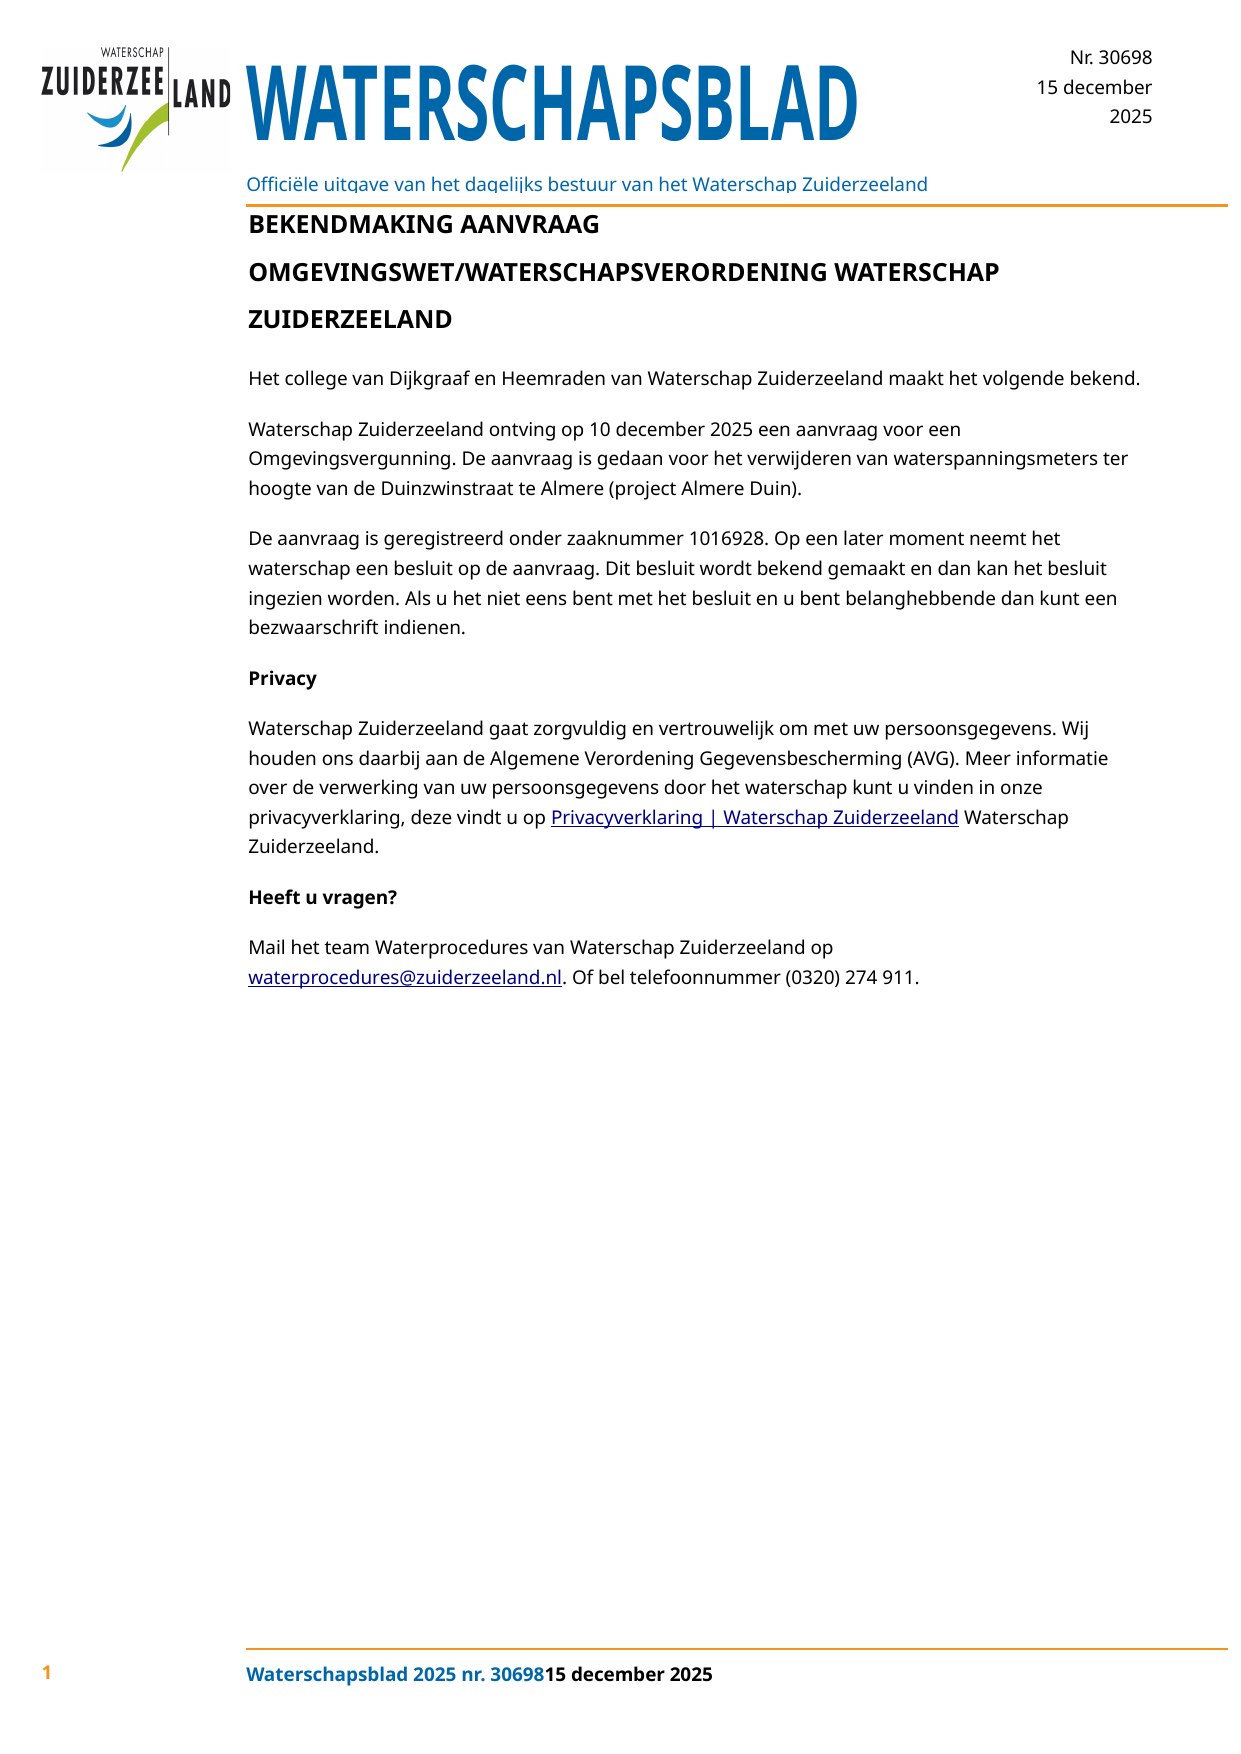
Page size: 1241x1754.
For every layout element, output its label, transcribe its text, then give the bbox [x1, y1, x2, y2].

text Heeft u vragen? [248, 884, 1152, 909]
text De aanvraag is geregistreerd onder zaaknummer 1016928. Op een later moment neemt het waterschap een besluit op de aanvraag. Dit besluit wordt bekend gemaakt en dan kan het besluit ingezien worden. Als u het niet eens bent met het besluit en u bent belanghebbende dan kunt een bezwaarschrift indienen. [248, 526, 1152, 640]
picture [41, 47, 231, 172]
text BEKENDMAKING AANVRAAG OMGEVINGSWET/WATERSCHAPSVERORDENING WATERSCHAP ZUIDERZEELAND [248, 207, 1152, 336]
text Waterschap Zuiderzeeland ontving op 10 december 2025 een aanvraag voor een Omgevingsvergunning. De aanvraag is gedaan voor het verwijderen van waterspanningsmeters ter hoogte van de Duinzwinstraat te Almere (project Almere Duin). [248, 416, 1152, 501]
text Het college van Dijkgraaf en Heemraden van Waterschap Zuiderzeeland maakt het volgende bekend. [248, 366, 1152, 391]
text Privacy [248, 665, 1152, 690]
text Mail het team Waterprocedures van Waterschap Zuiderzeeland op waterprocedures@zuiderzeeland.nl. Of bel telefoonnummer (0320) 274 911. [248, 934, 1152, 989]
text Waterschap Zuiderzeeland gaat zorgvuldig en vertrouwelijk om met uw persoonsgegevens. Wij houden ons daarbij aan de Algemene Verordening Gegevensbescherming (AVG). Meer informatie over de verwerking van uw persoonsgegevens door het waterschap kunt u vinden in onze privacyverklaring, deze vindt u op Privacyverklaring | Waterschap Zuiderzeeland Waterschap Zuiderzeeland. [248, 715, 1152, 859]
